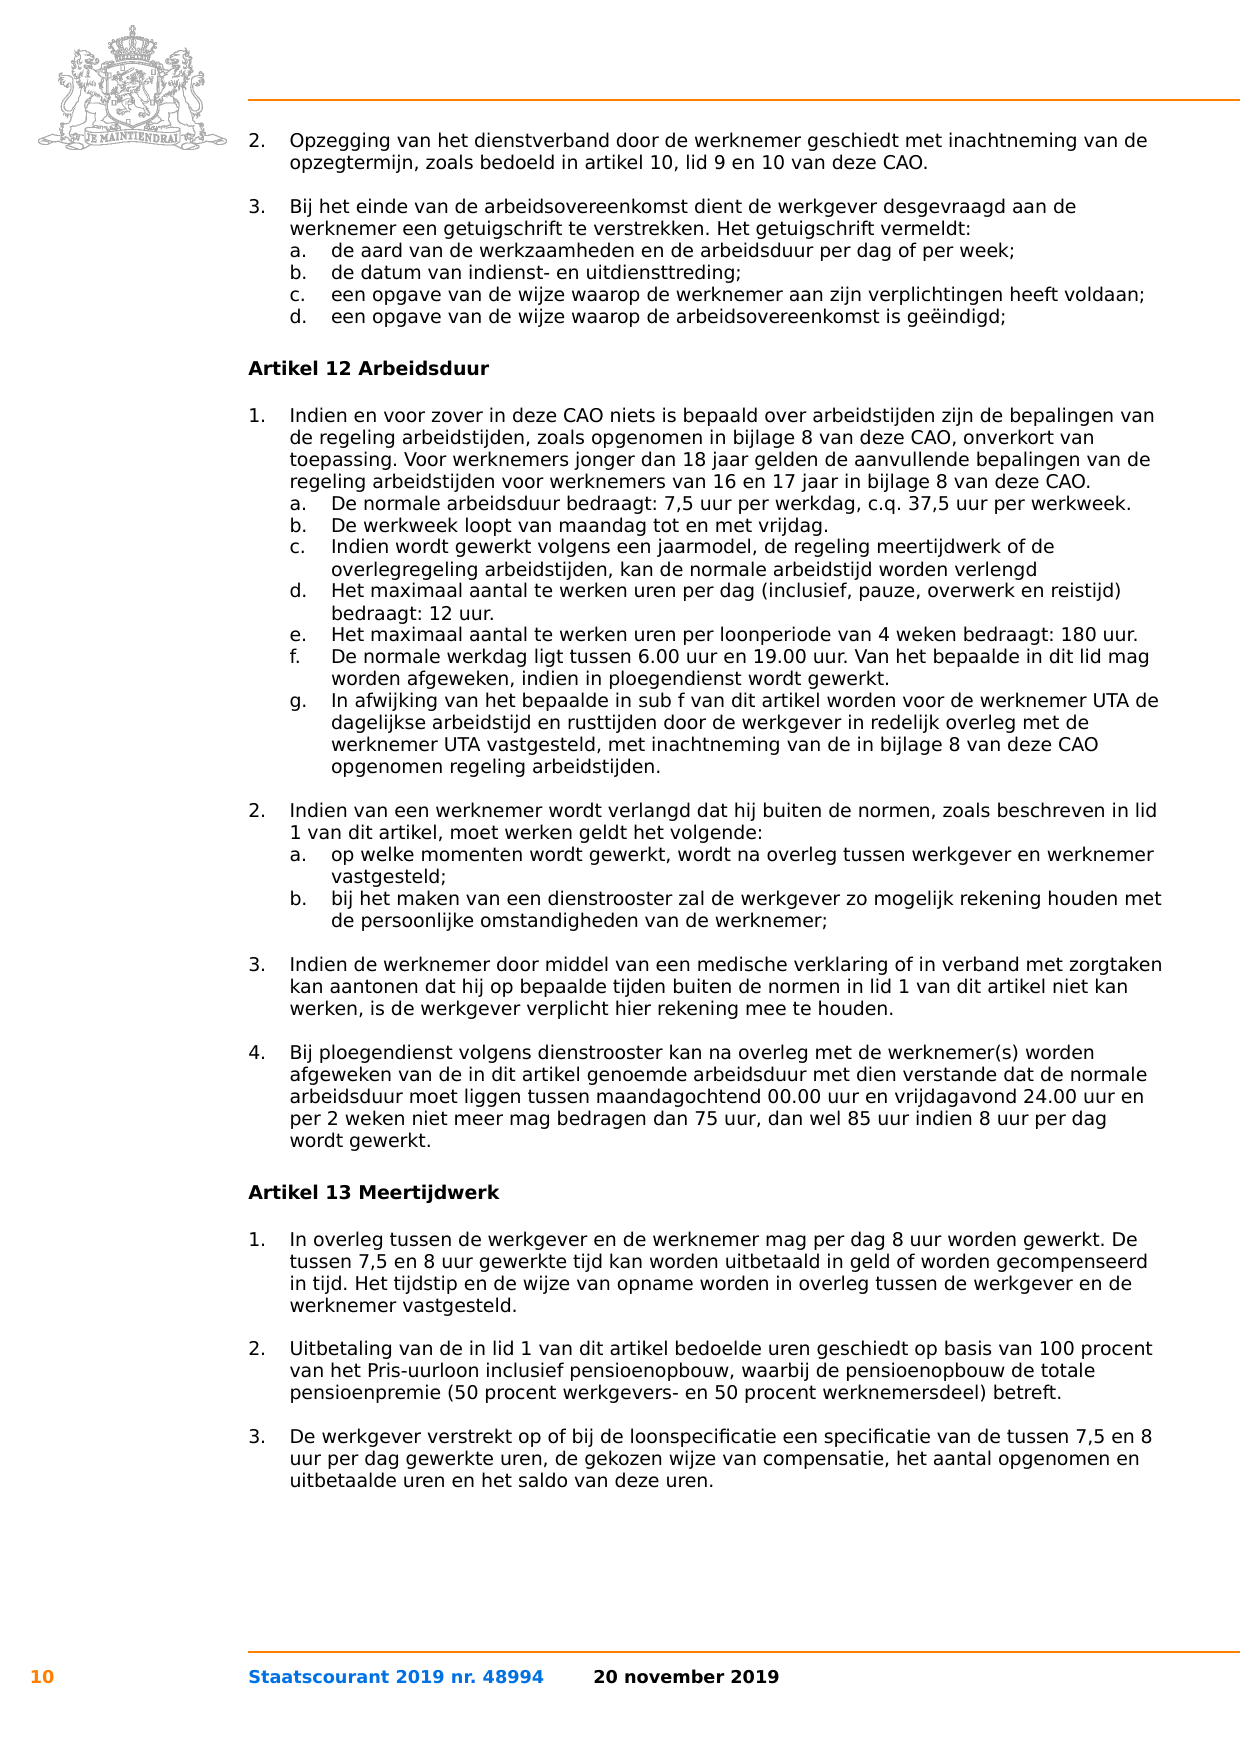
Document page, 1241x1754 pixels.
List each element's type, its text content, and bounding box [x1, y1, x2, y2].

text 3. Bij het einde van de arbeidsovereenkomst dient de werkgever desgevraagd aan de werknemer een getuigschrift te verstrekken. Het getuigschrift vermeldt: [248, 196, 1163, 240]
text 2. Uitbetaling van de in lid 1 van dit artikel bedoelde uren geschiedt op basis van 100 procent van het Pris-uurloon inclusief pensioenopbouw, waarbij de pensioenopbouw de totale pensioenpremie (50 procent werkgevers- en 50 procent werknemersdeel) betreft. [248, 1338, 1163, 1404]
subtitle Artikel 12 Arbeidsduur [248, 358, 1163, 379]
text f. De normale werkdag ligt tussen 6.00 uur en 19.00 uur. Van het bepaalde in dit lid mag worden afgeweken, indien in ploegendienst wordt gewerkt. [289, 646, 1163, 690]
text b. De werkweek loopt van maandag tot en met vrijdag. [289, 514, 1163, 536]
subtitle Artikel 13 Meertijdwerk [248, 1182, 1163, 1203]
text c. een opgave van de wijze waarop de werknemer aan zijn verplichtingen heeft voldaan; [289, 284, 1163, 306]
text 4. Bij ploegendienst volgens dienstrooster kan na overleg met de werknemer(s) worden afgeweken van de in dit artikel genoemde arbeidsduur met dien verstande dat de normale arbeidsduur moet liggen tussen maandagochtend 00.00 uur en vrijdagavond 24.00 uur en per 2 weken niet meer mag bedragen dan 75 uur, dan wel 85 uur indien 8 uur per dag wordt gewerkt. [248, 1042, 1163, 1152]
text g. In afwijking van het bepaalde in sub f van dit artikel worden voor de werknemer UTA de dagelijkse arbeidstijd en rusttijden door de werkgever in redelijk overleg met de werknemer UTA vastgesteld, met inachtneming van de in bijlage 8 van deze CAO opgenomen regeling arbeidstijden. [289, 690, 1163, 778]
text 1. In overleg tussen de werkgever en de werknemer mag per dag 8 uur worden gewerkt. De tussen 7,5 en 8 uur gewerkte tijd kan worden uitbetaald in geld of worden gecompenseerd in tijd. Het tijdstip en de wijze van opname worden in overleg tussen de werkgever en de werknemer vastgesteld. [248, 1228, 1163, 1316]
text a. op welke momenten wordt gewerkt, wordt na overleg tussen werkgever en werknemer vastgesteld; [289, 844, 1163, 888]
text 2. Opzegging van het dienstverband door de werknemer geschiedt met inachtneming van de opzegtermijn, zoals bedoeld in artikel 10, lid 9 en 10 van deze CAO. [248, 130, 1163, 174]
text a. De normale arbeidsduur bedraagt: 7,5 uur per werkdag, c.q. 37,5 uur per werkweek. [289, 492, 1163, 514]
text 1. Indien en voor zover in deze CAO niets is bepaald over arbeidstijden zijn de bepalingen van de regeling arbeidstijden, zoals opgenomen in bijlage 8 van deze CAO, onverkort van toepassing. Voor werknemers jonger dan 18 jaar gelden de aanvullende bepalingen van de regeling arbeidstijden voor werknemers van 16 en 17 jaar in bijlage 8 van deze CAO. [248, 404, 1163, 492]
text e. Het maximaal aantal te werken uren per loonperiode van 4 weken bedraagt: 180 uur. [289, 624, 1163, 646]
text c. Indien wordt gewerkt volgens een jaarmodel, de regeling meertijdwerk of de overlegregeling arbeidstijden, kan de normale arbeidstijd worden verlengd [289, 536, 1163, 580]
text 2. Indien van een werknemer wordt verlangd dat hij buiten de normen, zoals beschreven in lid 1 van dit artikel, moet werken geldt het volgende: [248, 800, 1163, 844]
text d. Het maximaal aantal te werken uren per dag (inclusief, pauze, overwerk en reistijd) bedraagt: 12 uur. [289, 580, 1163, 624]
text d. een opgave van de wijze waarop de arbeidsovereenkomst is geëindigd; [289, 306, 1163, 328]
picture [38, 25, 227, 150]
text b. de datum van indienst- en uitdiensttreding; [289, 262, 1163, 284]
text a. de aard van de werkzaamheden en de arbeidsduur per dag of per week; [289, 240, 1163, 262]
text b. bij het maken van een dienstrooster zal de werkgever zo mogelijk rekening houden met de persoonlijke omstandigheden van de werknemer; [289, 888, 1163, 932]
text 3. Indien de werknemer door middel van een medische verklaring of in verband met zorgtaken kan aantonen dat hij op bepaalde tijden buiten de normen in lid 1 van dit artikel niet kan werken, is de werkgever verplicht hier rekening mee te houden. [248, 954, 1163, 1020]
text 3. De werkgever verstrekt op of bij de loonspecificatie een specificatie van de tussen 7,5 en 8 uur per dag gewerkte uren, de gekozen wijze van compensatie, het aantal opgenomen en uitbetaalde uren en het saldo van deze uren. [248, 1426, 1163, 1492]
